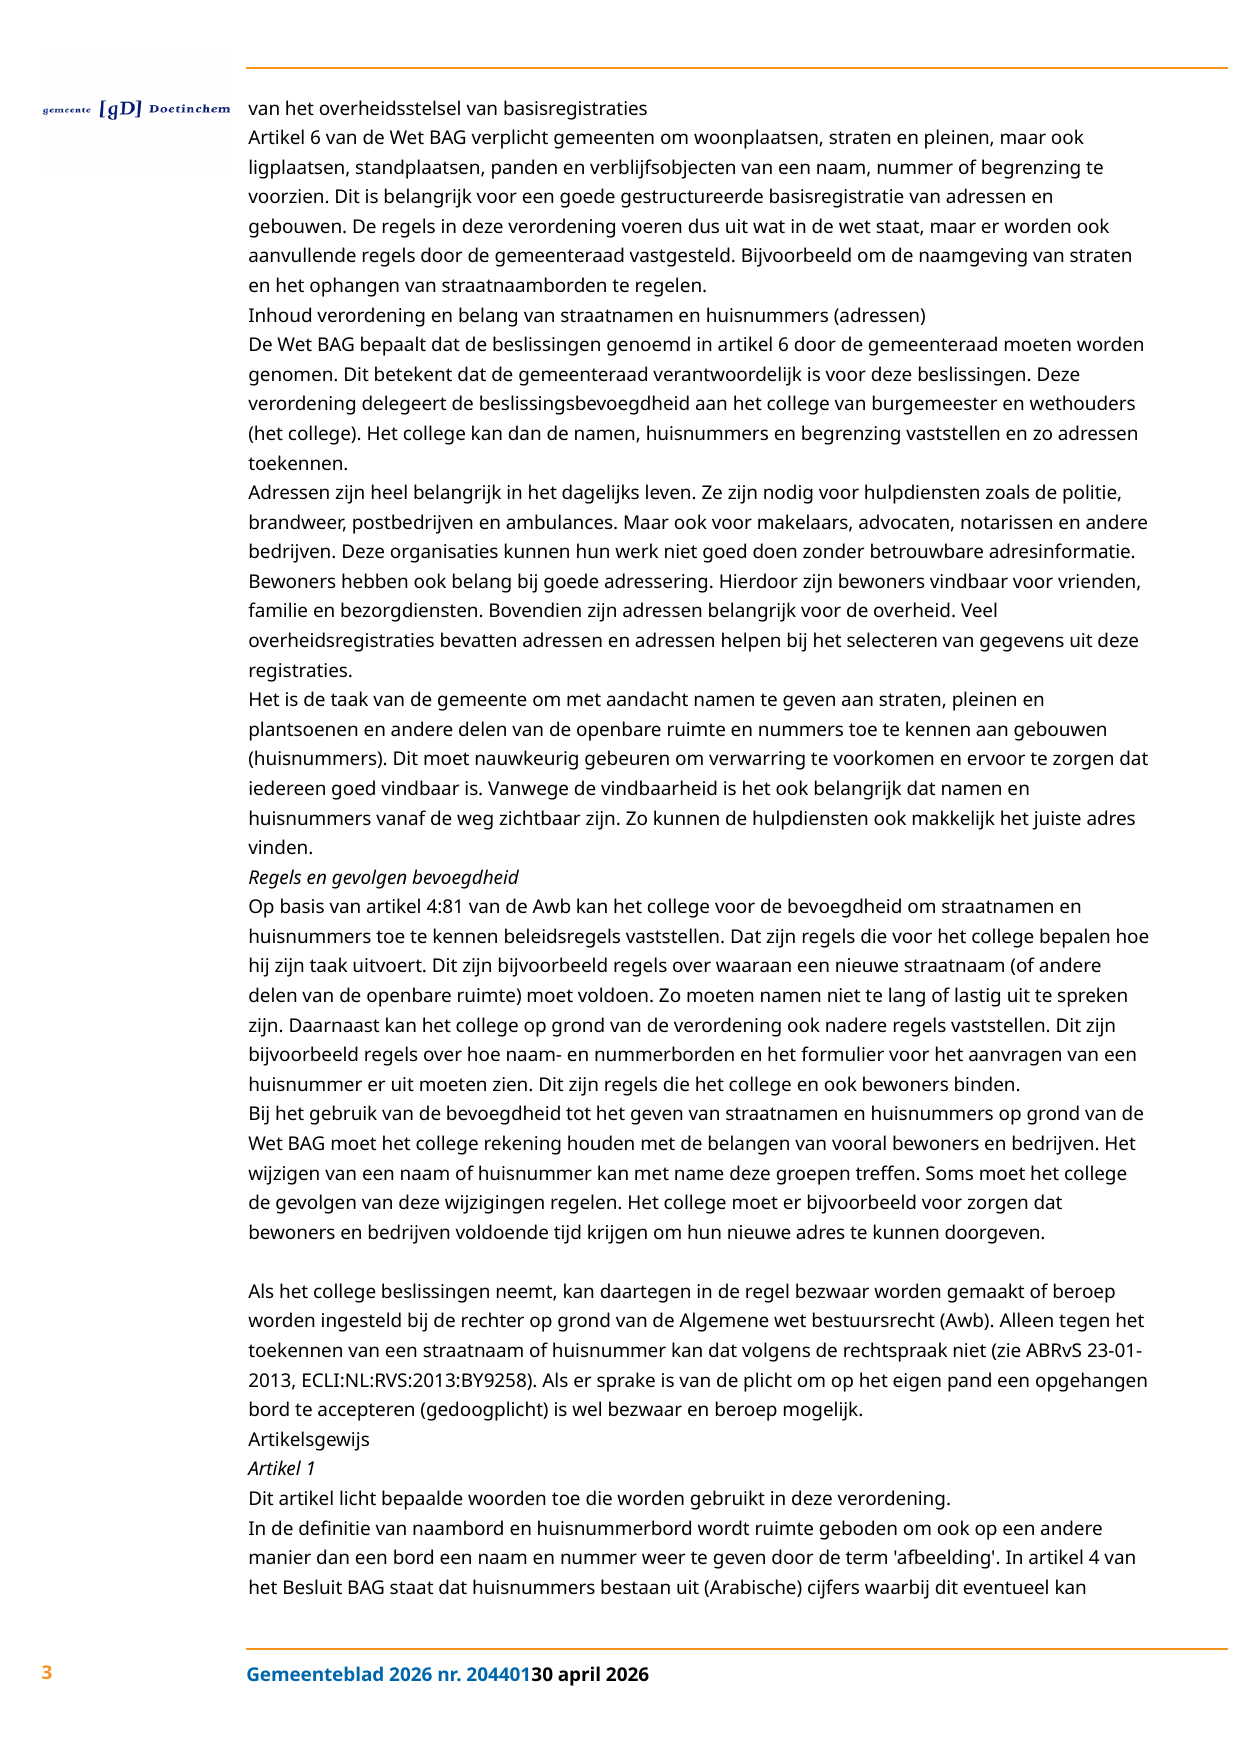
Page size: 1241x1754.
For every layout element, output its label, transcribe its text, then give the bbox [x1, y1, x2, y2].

text Op basis van artikel 4:81 van de Awb kan het college voor de bevoegdheid om straatnamen en huisnummers toe te kennen beleidsregels vaststellen. Dat zijn regels die voor het college bepalen hoe hij zijn taak uitvoert. Dit zijn bijvoorbeeld regels over waaraan een nieuwe straatnaam (of andere delen van de openbare ruimte) moet voldoen. Zo moeten namen niet te lang of lastig uit te spreken zijn. Daarnaast kan het college op grond van de verordening ook nadere regels vaststellen. Dit zijn bijvoorbeeld regels over hoe naam- en nummerborden en het formulier voor het aanvragen van een huisnummer er uit moeten zien. Dit zijn regels die het college en ook bewoners binden. [248, 893, 1152, 1097]
text Adressen zijn heel belangrijk in het dagelijks leven. Ze zijn nodig voor hulpdiensten zoals de politie, brandweer, postbedrijven en ambulances. Maar ook voor makelaars, advocaten, notarissen en andere bedrijven. Deze organisaties kunnen hun werk niet goed doen zonder betrouwbare adresinformatie. [248, 479, 1152, 564]
text Artikel 1 [248, 1456, 1152, 1481]
text Artikel 6 van de Wet BAG verplicht gemeenten om woonplaatsen, straten en pleinen, maar ook ligplaatsen, standplaatsen, panden en verblijfsobjecten van een naam, nummer of begrenzing te voorzien. Dit is belangrijk voor een goede gestructureerde basisregistratie van adressen en gebouwen. De regels in deze verordening voeren dus uit wat in de wet staat, maar er worden ook aanvullende regels door de gemeenteraad vastgesteld. Bijvoorbeeld om de naamgeving van straten en het ophangen van straatnaamborden te regelen. [248, 124, 1152, 298]
text Bewoners hebben ook belang bij goede adressering. Hierdoor zijn bewoners vindbaar voor vrienden, familie en bezorgdiensten. Bovendien zijn adressen belangrijk voor de overheid. Veel overheidsregistraties bevatten adressen en adressen helpen bij het selecteren van gegevens uit deze registraties. [248, 568, 1152, 683]
text Het is de taak van de gemeente om met aandacht namen te geven aan straten, pleinen en plantsoenen en andere delen van de openbare ruimte en nummers toe te kennen aan gebouwen (huisnummers). Dit moet nauwkeurig gebeuren om verwarring te voorkomen en ervoor te zorgen dat iedereen goed vindbaar is. Vanwege de vindbaarheid is het ook belangrijk dat namen en huisnummers vanaf de weg zichtbaar zijn. Zo kunnen de hulpdiensten ook makkelijk het juiste adres vinden. [248, 686, 1152, 860]
text Regels en gevolgen bevoegdheid [248, 864, 1152, 890]
picture [41, 47, 231, 172]
text In de definitie van naambord en huisnummerbord wordt ruimte geboden om ook op een andere manier dan een bord een naam en nummer weer te geven door de term 'afbeelding'. In artikel 4 van het Besluit BAG staat dat huisnummers bestaan uit (Arabische) cijfers waarbij dit eventueel kan [248, 1515, 1152, 1600]
text Artikelsgewijs [248, 1426, 1152, 1452]
text Bij het gebruik van de bevoegdheid tot het geven van straatnamen en huisnummers op grond van de Wet BAG moet het college rekening houden met de belangen van vooral bewoners en bedrijven. Het wijzigen van een naam of huisnummer kan met name deze groepen treffen. Soms moet het college de gevolgen van deze wijzigingen regelen. Het college moet er bijvoorbeeld voor zorgen dat bewoners en bedrijven voldoende tijd krijgen om hun nieuwe adres te kunnen doorgeven. [248, 1101, 1152, 1245]
text Als het college beslissingen neemt, kan daartegen in de regel bezwaar worden gemaakt of beroep worden ingesteld bij de rechter op grond van de Algemene wet bestuursrecht (Awb). Alleen tegen het toekennen van een straatnaam of huisnummer kan dat volgens de rechtspraak niet (zie ABRvS 23-01-2013, ECLI:NL:RVS:2013:BY9258). Als er sprake is van de plicht om op het eigen pand een opgehangen bord te accepteren (gedoogplicht) is wel bezwaar en beroep mogelijk. [248, 1278, 1152, 1422]
text Inhoud verordening en belang van straatnamen en huisnummers (adressen) [248, 302, 1152, 328]
text Dit artikel licht bepaalde woorden toe die worden gebruikt in deze verordening. [248, 1485, 1152, 1511]
text van het overheidsstelsel van basisregistraties [248, 95, 1152, 121]
text De Wet BAG bepaalt dat de beslissingen genoemd in artikel 6 door de gemeenteraad moeten worden genomen. Dit betekent dat de gemeenteraad verantwoordelijk is voor deze beslissingen. Deze verordening delegeert de beslissingsbevoegdheid aan het college van burgemeester en wethouders (het college). Het college kan dan de namen, huisnummers en begrenzing vaststellen en zo adressen toekennen. [248, 331, 1152, 476]
